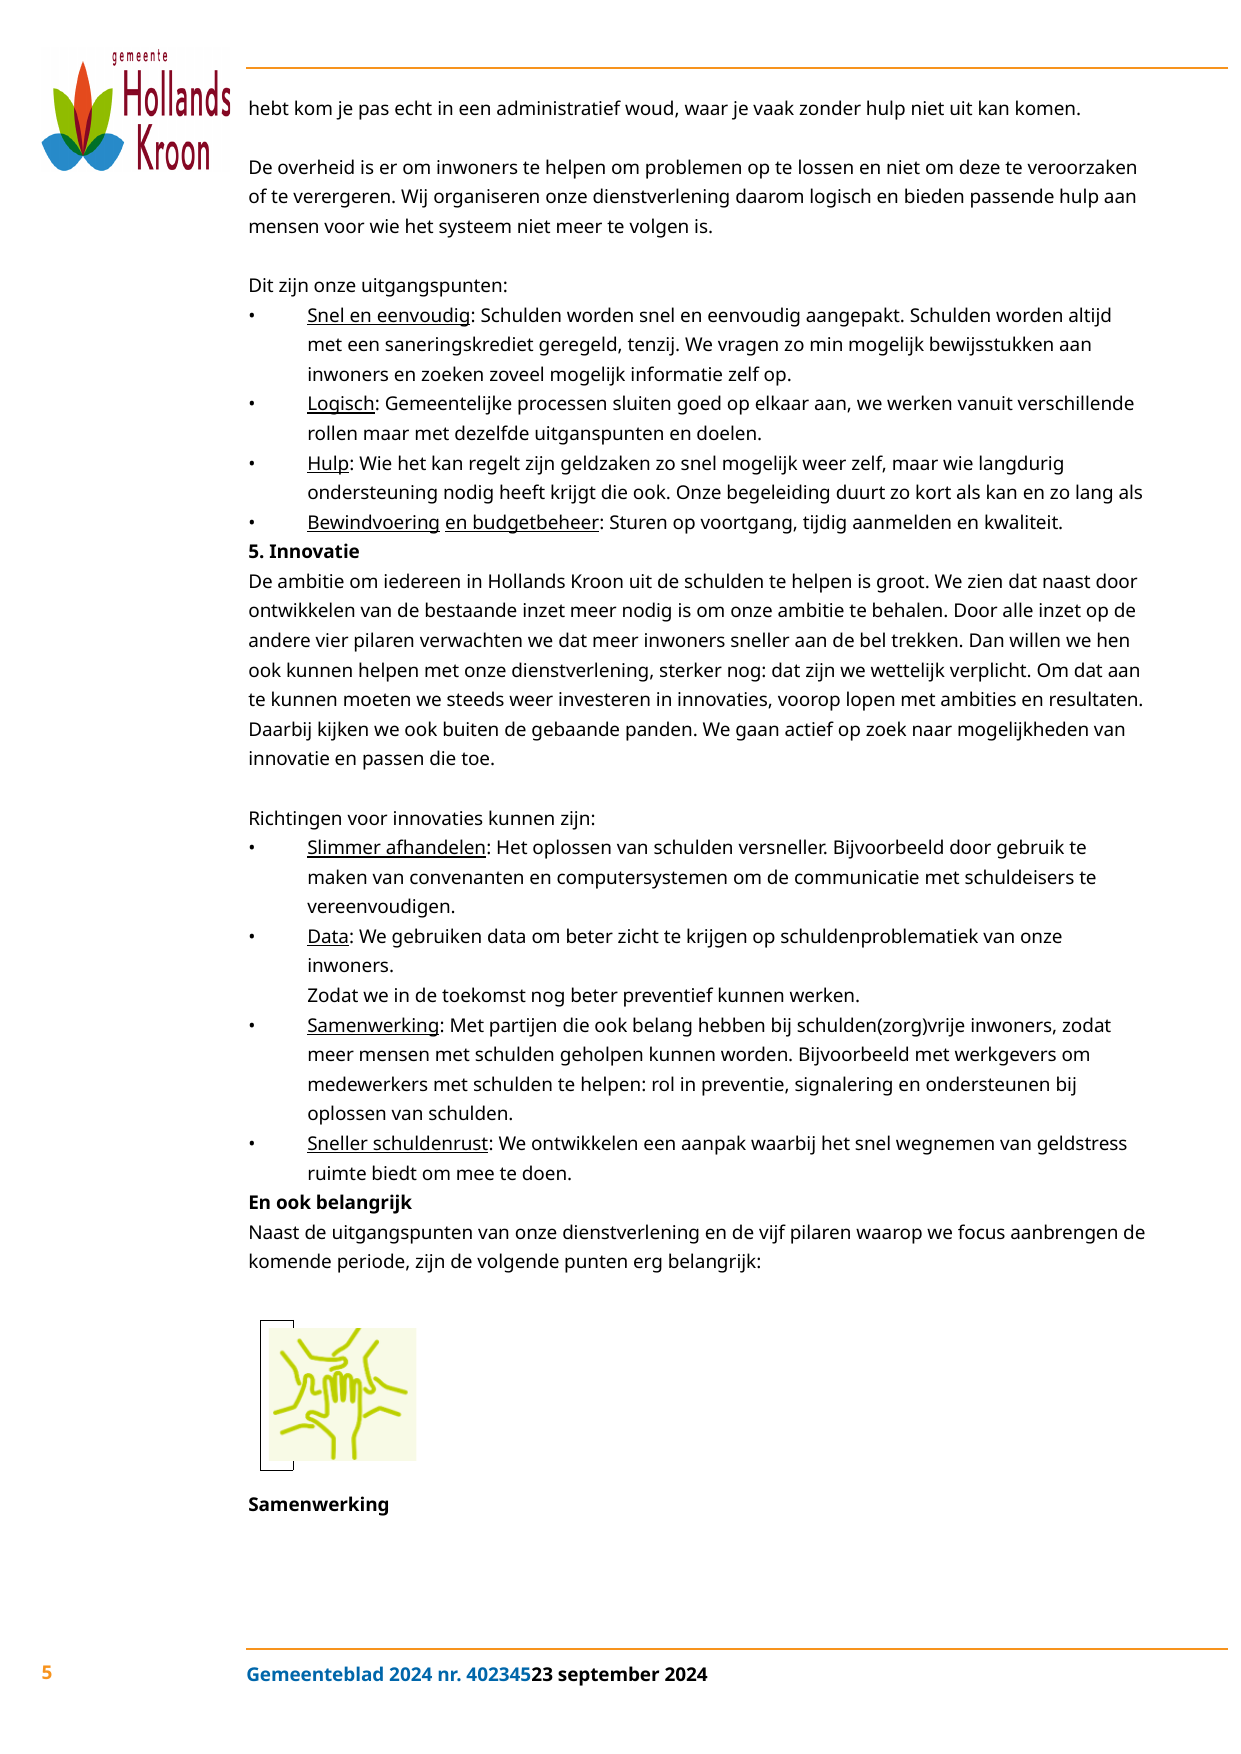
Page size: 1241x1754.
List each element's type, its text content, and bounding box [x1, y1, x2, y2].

text En ook belangrijk [248, 1189, 1152, 1215]
list Samenwerking: Met partijen die ook belang hebben bij schulden(zorg)vrije inwoners, zodat meer mensen met schulden geholpen kunnen worden. Bijvoorbeeld met werkgevers om medewerkers met schulden te helpen: rol in preventie, signalering en ondersteunen bij oplossen van schulden. [248, 1012, 1152, 1126]
picture [41, 47, 231, 172]
text Naast de uitgangspunten van onze dienstverlening en de vijf pilaren waarop we focus aanbrengen de komende periode, zijn de volgende punten erg belangrijk: [248, 1219, 1152, 1274]
list Slimmer afhandelen: Het oplossen van schulden versneller. Bijvoorbeeld door gebruik te maken van convenanten en computersystemen om de communicatie met schuldeisers te vereenvoudigen. [248, 834, 1152, 919]
text De ambitie om iedereen in Hollands Kroon uit de schulden te helpen is groot. We zien dat naast door ontwikkelen van de bestaande inzet meer nodig is om onze ambitie te behalen. Door alle inzet op de andere vier pilaren verwachten we dat meer inwoners sneller aan de bel trekken. Dan willen we hen ook kunnen helpen met onze dienstverlening, sterker nog: dat zijn we wettelijk verplicht. Om dat aan te kunnen moeten we steeds weer investeren in innovaties, voorop lopen met ambities en resultaten. Daarbij kijken we ook buiten de gebaande panden. We gaan actief op zoek naar mogelijkheden van innovatie en passen die toe. [248, 568, 1152, 771]
table_header Samenwerking [248, 1308, 1152, 1517]
list Snel en eenvoudig: Schulden worden snel en eenvoudig aangepakt. Schulden worden altijd met een saneringskrediet geregeld, tenzij. We vragen zo min mogelijk bewijsstukken aan inwoners en zoeken zoveel mogelijk informatie zelf op. [248, 302, 1152, 387]
list Sneller schuldenrust: We ontwikkelen een aanpak waarbij het snel wegnemen van geldstress ruimte biedt om mee te doen. [248, 1130, 1152, 1186]
picture [268, 1328, 417, 1461]
list Bewindvoering en budgetbeheer: Sturen op voortgang, tijdig aanmelden en kwaliteit. [248, 509, 1152, 535]
text Richtingen voor innovaties kunnen zijn: [248, 805, 1152, 831]
list Zodat we in de toekomst nog beter preventief kunnen werken. [248, 982, 1152, 1008]
text Dit zijn onze uitgangspunten: [248, 272, 1152, 298]
text hebt kom je pas echt in een administratief woud, waar je vaak zonder hulp niet uit kan komen. [248, 95, 1152, 121]
text 5. Innovatie [248, 538, 1152, 564]
list Data: We gebruiken data om beter zicht te krijgen op schuldenproblematiek van onze inwoners. [248, 923, 1152, 978]
list Logisch: Gemeentelijke processen sluiten goed op elkaar aan, we werken vanuit verschillende rollen maar met dezelfde uitganspunten en doelen. [248, 391, 1152, 446]
list Hulp: Wie het kan regelt zijn geldzaken zo snel mogelijk weer zelf, maar wie langdurig ondersteuning nodig heeft krijgt die ook. Onze begeleiding duurt zo kort als kan en zo lang als [248, 450, 1152, 505]
text De overheid is er om inwoners te helpen om problemen op te lossen en niet om deze te veroorzaken of te verergeren. Wij organiseren onze dienstverlening daarom logisch en bieden passende hulp aan mensen voor wie het systeem niet meer te volgen is. [248, 154, 1152, 239]
